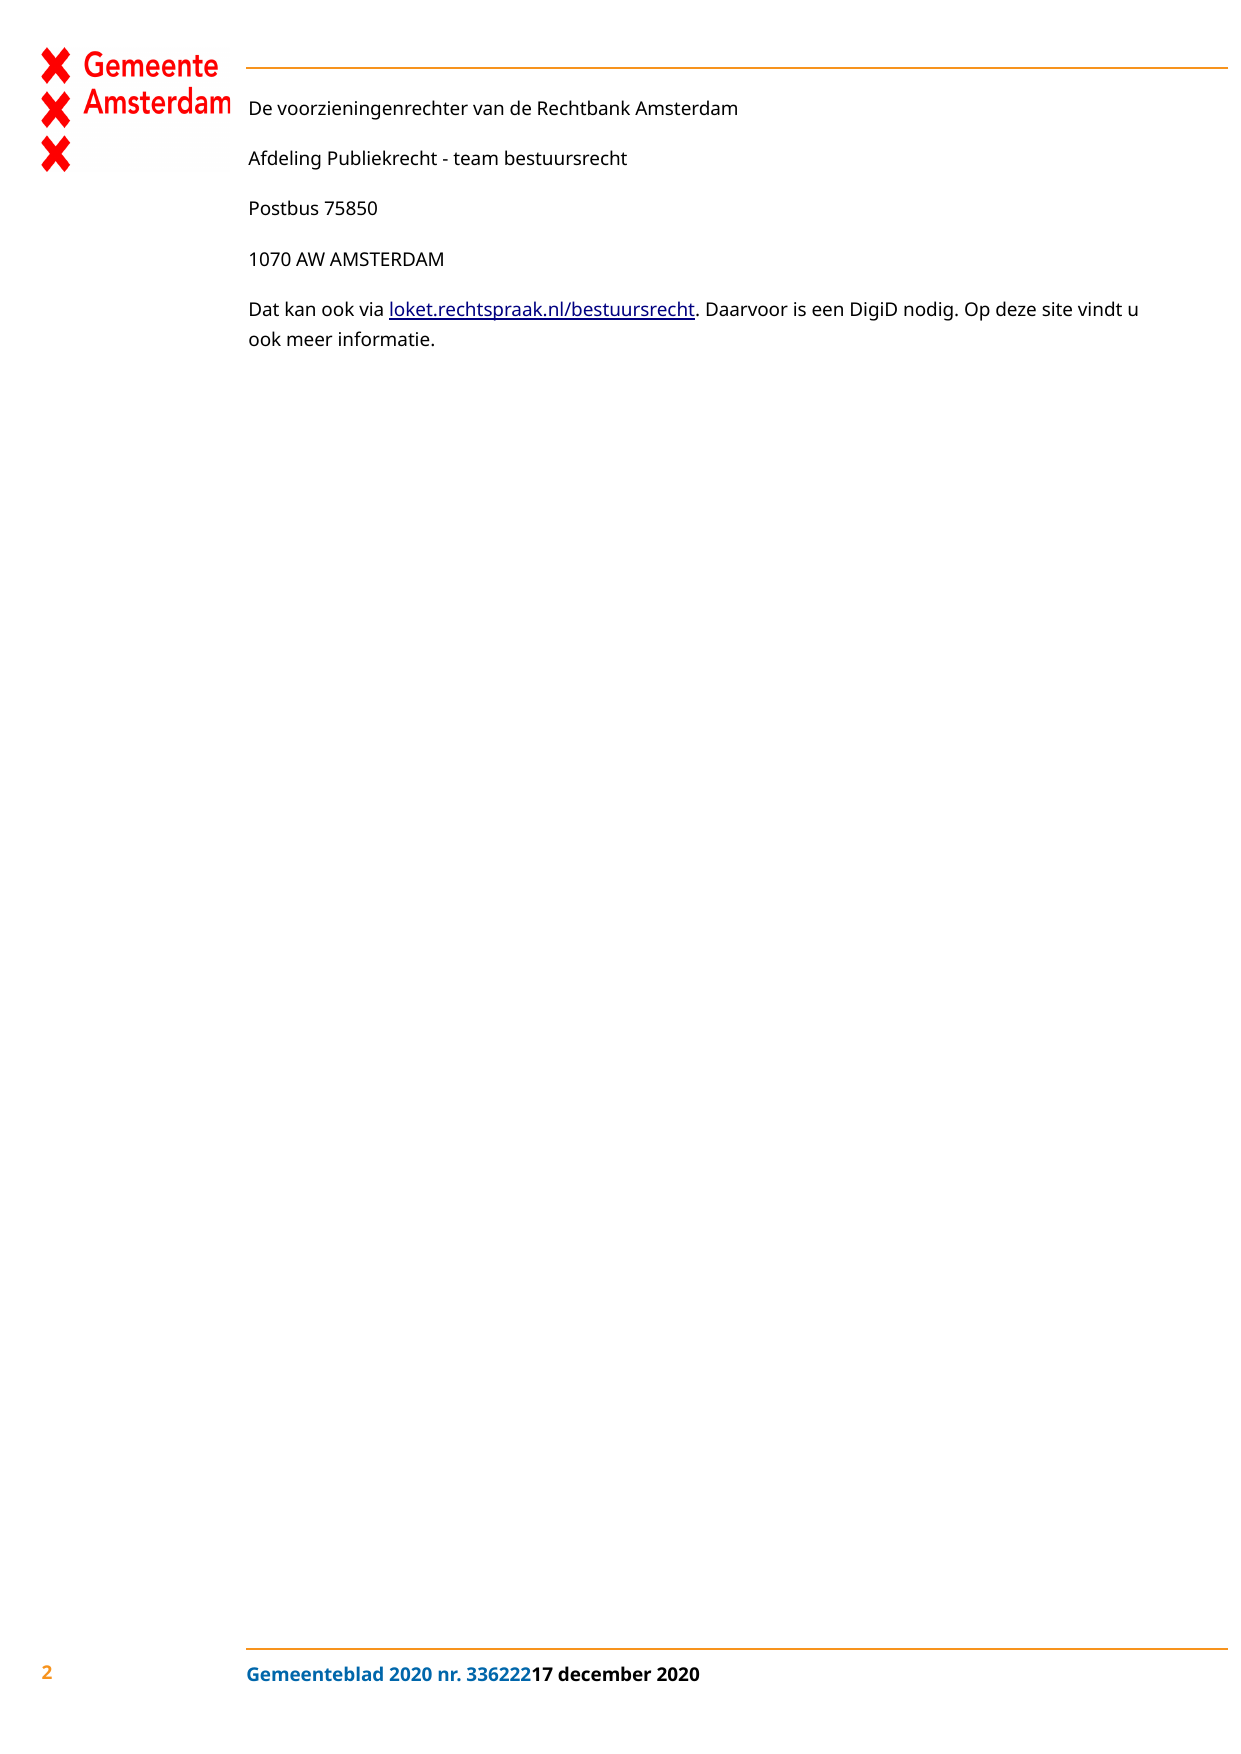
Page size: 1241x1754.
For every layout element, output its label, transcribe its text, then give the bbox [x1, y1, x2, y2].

text De voorzieningenrechter van de Rechtbank Amsterdam [248, 95, 1152, 121]
picture [41, 47, 231, 172]
text Postbus 75850 [248, 196, 1152, 221]
text Dat kan ook via loket.rechtspraak.nl/bestuursrecht. Daarvoor is een DigiD nodig. Op deze site vindt u ook meer informatie. [248, 296, 1152, 352]
text 1070 AW AMSTERDAM [248, 246, 1152, 272]
text Afdeling Publiekrecht - team bestuursrecht [248, 145, 1152, 171]
